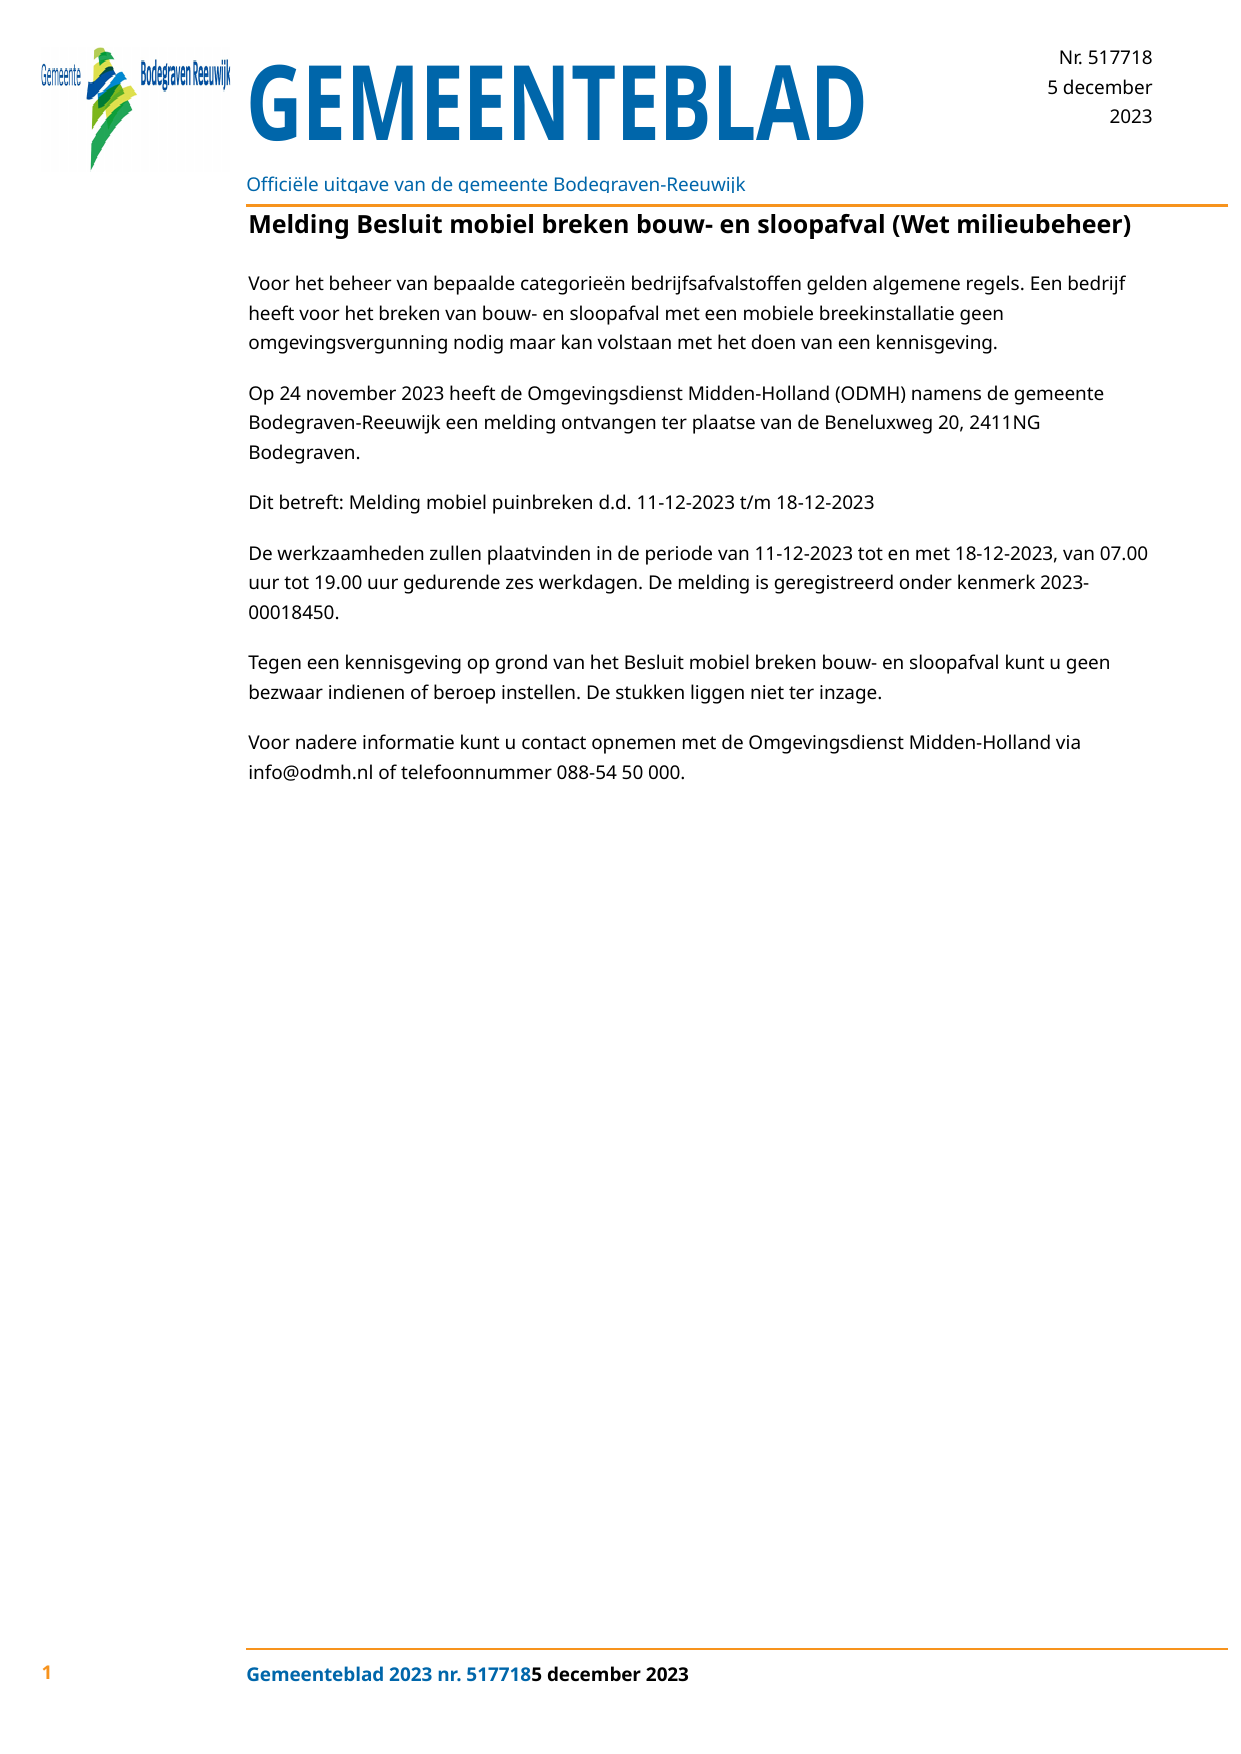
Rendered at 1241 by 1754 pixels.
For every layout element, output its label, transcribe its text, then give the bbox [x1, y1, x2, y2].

text De werkzaamheden zullen plaatvinden in de periode van 11-12-2023 tot en met 18-12-2023, van 07.00 uur tot 19.00 uur gedurende zes werkdagen. De melding is geregistreerd onder kenmerk 2023-00018450. [248, 540, 1152, 625]
text Voor nadere informatie kunt u contact opnemen met de Omgevingsdienst Midden-Holland via info@odmh.nl of telefoonnummer 088-54 50 000. [248, 729, 1152, 785]
text Voor het beheer van bepaalde categorieën bedrijfsafvalstoffen gelden algemene regels. Een bedrijf heeft voor het breken van bouw- en sloopafval met een mobiele breekinstallatie geen omgevingsvergunning nodig maar kan volstaan met het doen van een kennisgeving. [248, 270, 1152, 355]
text Dit betreft: Melding mobiel puinbreken d.d. 11-12-2023 t/m 18-12-2023 [248, 489, 1152, 515]
picture [41, 47, 231, 172]
text Tegen een kennisgeving op grond van het Besluit mobiel breken bouw- en sloopafval kunt u geen bezwaar indienen of beroep instellen. De stukken liggen niet ter inzage. [248, 649, 1152, 705]
text Melding Besluit mobiel breken bouw- en sloopafval (Wet milieubeheer) [248, 207, 1152, 241]
text Op 24 november 2023 heeft de Omgevingsdienst Midden-Holland (ODMH) namens de gemeente Bodegraven-Reeuwijk een melding ontvangen ter plaatse van de Beneluxweg 20, 2411NG Bodegraven. [248, 380, 1152, 465]
